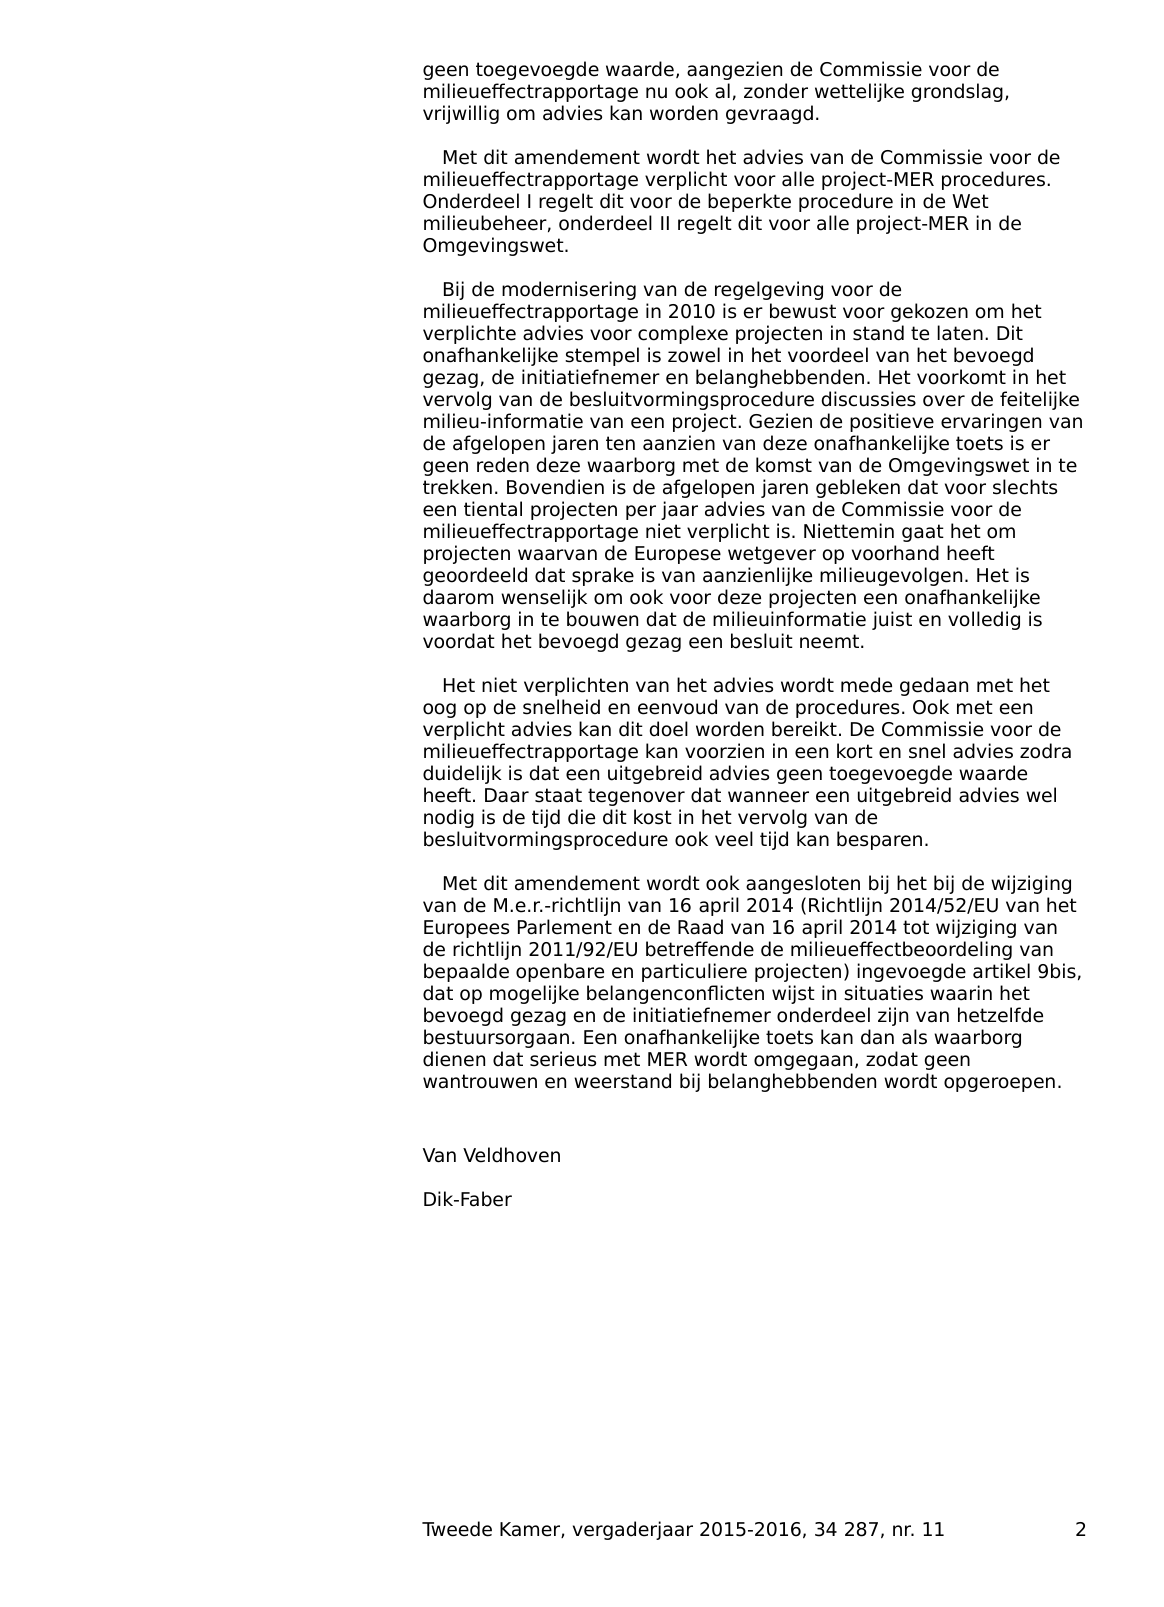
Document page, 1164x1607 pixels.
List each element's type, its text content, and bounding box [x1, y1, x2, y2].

text Met dit amendement wordt het advies van de Commissie voor de milieueffectrapportage verplicht voor alle project-MER procedures. Onderdeel I regelt dit voor de beperkte procedure in de Wet milieubeheer, onderdeel II regelt dit voor alle project-MER in de Omgevingswet. [422, 147, 1087, 257]
text Bij de modernisering van de regelgeving voor de milieueffectrapportage in 2010 is er bewust voor gekozen om het verplichte advies voor complexe projecten in stand te laten. Dit onafhankelijke stempel is zowel in het voordeel van het bevoegd gezag, de initiatiefnemer en belanghebbenden. Het voorkomt in het vervolg van de besluitvormingsprocedure discussies over de feitelijke milieu-informatie van een project. Gezien de positieve ervaringen van de afgelopen jaren ten aanzien van deze onafhankelijke toets is er geen reden deze waarborg met de komst van de Omgevingswet in te trekken. Bovendien is de afgelopen jaren gebleken dat voor slechts een tiental projecten per jaar advies van de Commissie voor de milieueffectrapportage niet verplicht is. Niettemin gaat het om projecten waarvan de Europese wetgever op voorhand heeft geoordeeld dat sprake is van aanzienlijke milieugevolgen. Het is daarom wenselijk om ook voor deze projecten een onafhankelijke waarborg in te bouwen dat de milieuinformatie juist en volledig is voordat het bevoegd gezag een besluit neemt. [422, 279, 1087, 653]
text Van Veldhoven Dik-Faber [422, 1123, 1087, 1211]
text Met dit amendement wordt ook aangesloten bij het bij de wijziging van de M.e.r.-richtlijn van 16 april 2014 (Richtlijn 2014/52/EU van het Europees Parlement en de Raad van 16 april 2014 tot wijziging van de richtlijn 2011/92/EU betreffende de milieueffectbeoordeling van bepaalde openbare en particuliere projecten) ingevoegde artikel 9bis, dat op mogelijke belangenconflicten wijst in situaties waarin het bevoegd gezag en de initiatiefnemer onderdeel zijn van hetzelfde bestuursorgaan. Een onafhankelijke toets kan dan als waarborg dienen dat serieus met MER wordt omgegaan, zodat geen wantrouwen en weerstand bij belanghebbenden wordt opgeroepen. [422, 873, 1087, 1093]
text geen toegevoegde waarde, aangezien de Commissie voor de milieueffectrapportage nu ook al, zonder wettelijke grondslag, vrijwillig om advies kan worden gevraagd. [422, 59, 1087, 125]
text Het niet verplichten van het advies wordt mede gedaan met het oog op de snelheid en eenvoud van de procedures. Ook met een verplicht advies kan dit doel worden bereikt. De Commissie voor de milieueffectrapportage kan voorzien in een kort en snel advies zodra duidelijk is dat een uitgebreid advies geen toegevoegde waarde heeft. Daar staat tegenover dat wanneer een uitgebreid advies wel nodig is de tijd die dit kost in het vervolg van de besluitvormingsprocedure ook veel tijd kan besparen. [422, 675, 1087, 851]
